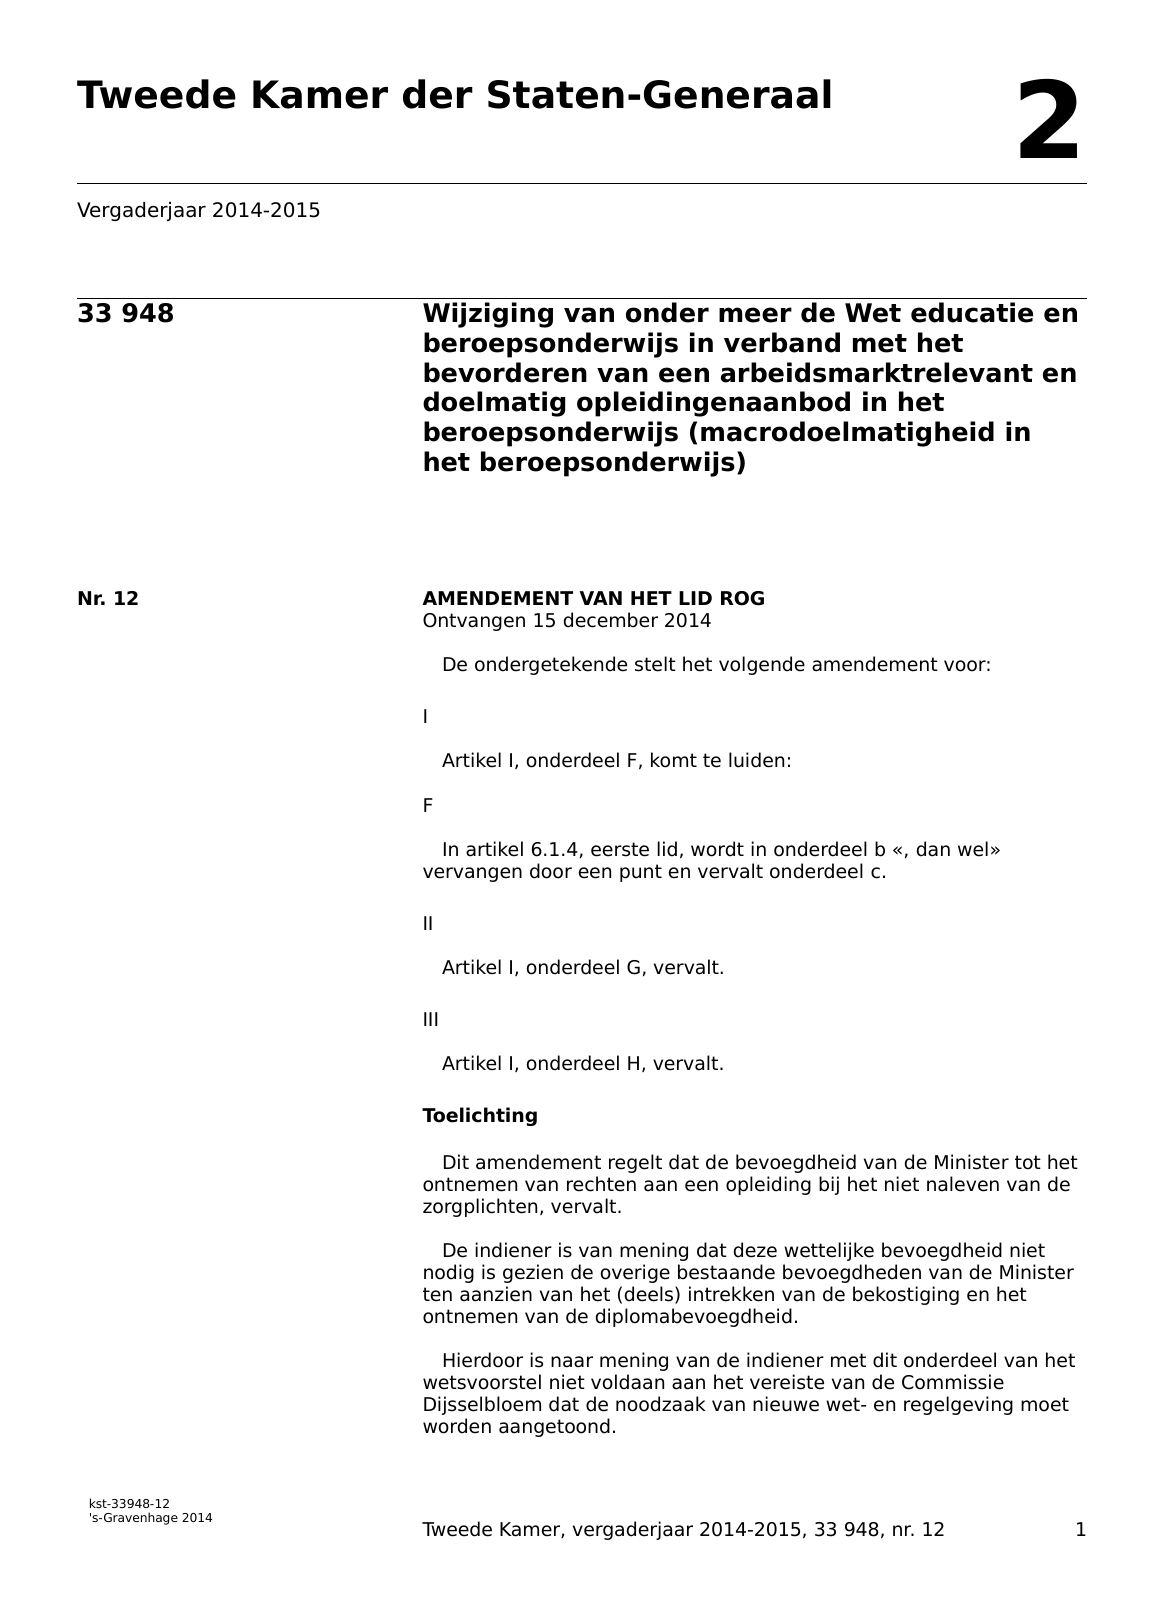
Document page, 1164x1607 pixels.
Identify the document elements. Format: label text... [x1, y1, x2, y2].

text Artikel I, onderdeel F, komt te luiden: [422, 750, 1087, 772]
subtitle II [422, 913, 1087, 935]
text Artikel I, onderdeel H, vervalt. [422, 1053, 1087, 1075]
text Hierdoor is naar mening van de indiener met dit onderdeel van het wetsvoorstel niet voldaan aan het vereiste van de Commissie Dijsselbloem dat de noodzaak van nieuwe wet- en regelgeving moet worden aangetoond. [422, 1350, 1087, 1438]
subtitle I [422, 706, 1087, 728]
text 's-Gravenhage 2014 [88, 1511, 323, 1525]
text De ondergetekende stelt het volgende amendement voor: [422, 654, 1087, 676]
text In artikel 6.1.4, eerste lid, wordt in onderdeel b «, dan wel» vervangen door een punt en vervalt onderdeel c. [422, 839, 1087, 883]
text Dit amendement regelt dat de bevoegdheid van de Minister tot het ontnemen van rechten aan een opleiding bij het niet naleven van de zorgplichten, vervalt. [422, 1152, 1087, 1218]
text kst-33948-12 [88, 1497, 323, 1511]
text Artikel I, onderdeel G, vervalt. [422, 957, 1087, 979]
text F [422, 794, 1087, 817]
text Ontvangen 15 december 2014 [422, 610, 1087, 632]
subtitle Nr. 12 AMENDEMENT VAN HET LID ROG [77, 588, 1087, 610]
subtitle III [422, 1009, 1087, 1031]
subtitle Toelichting [422, 1105, 1087, 1127]
table_header 2 [886, 59, 1087, 183]
table_cell Vergaderjaar 2014-2015 [77, 184, 1087, 298]
text De indiener is van mening dat deze wettelijke bevoegdheid niet nodig is gezien de overige bestaande bevoegdheden van de Minister ten aanzien van het (deels) intrekken van de bekostiging en het ontnemen van de diplomabevoegdheid. [422, 1240, 1087, 1328]
subtitle 33 948 Wijziging van onder meer de Wet educatie en beroepsonderwijs in verband met het bevorderen van een arbeidsmarktrelevant en doelmatig opleidingenaanbod in het beroepsonderwijs (macrodoelmatigheid in het beroepsonderwijs) [77, 299, 1087, 477]
table_header Tweede Kamer der Staten-Generaal [77, 59, 886, 183]
